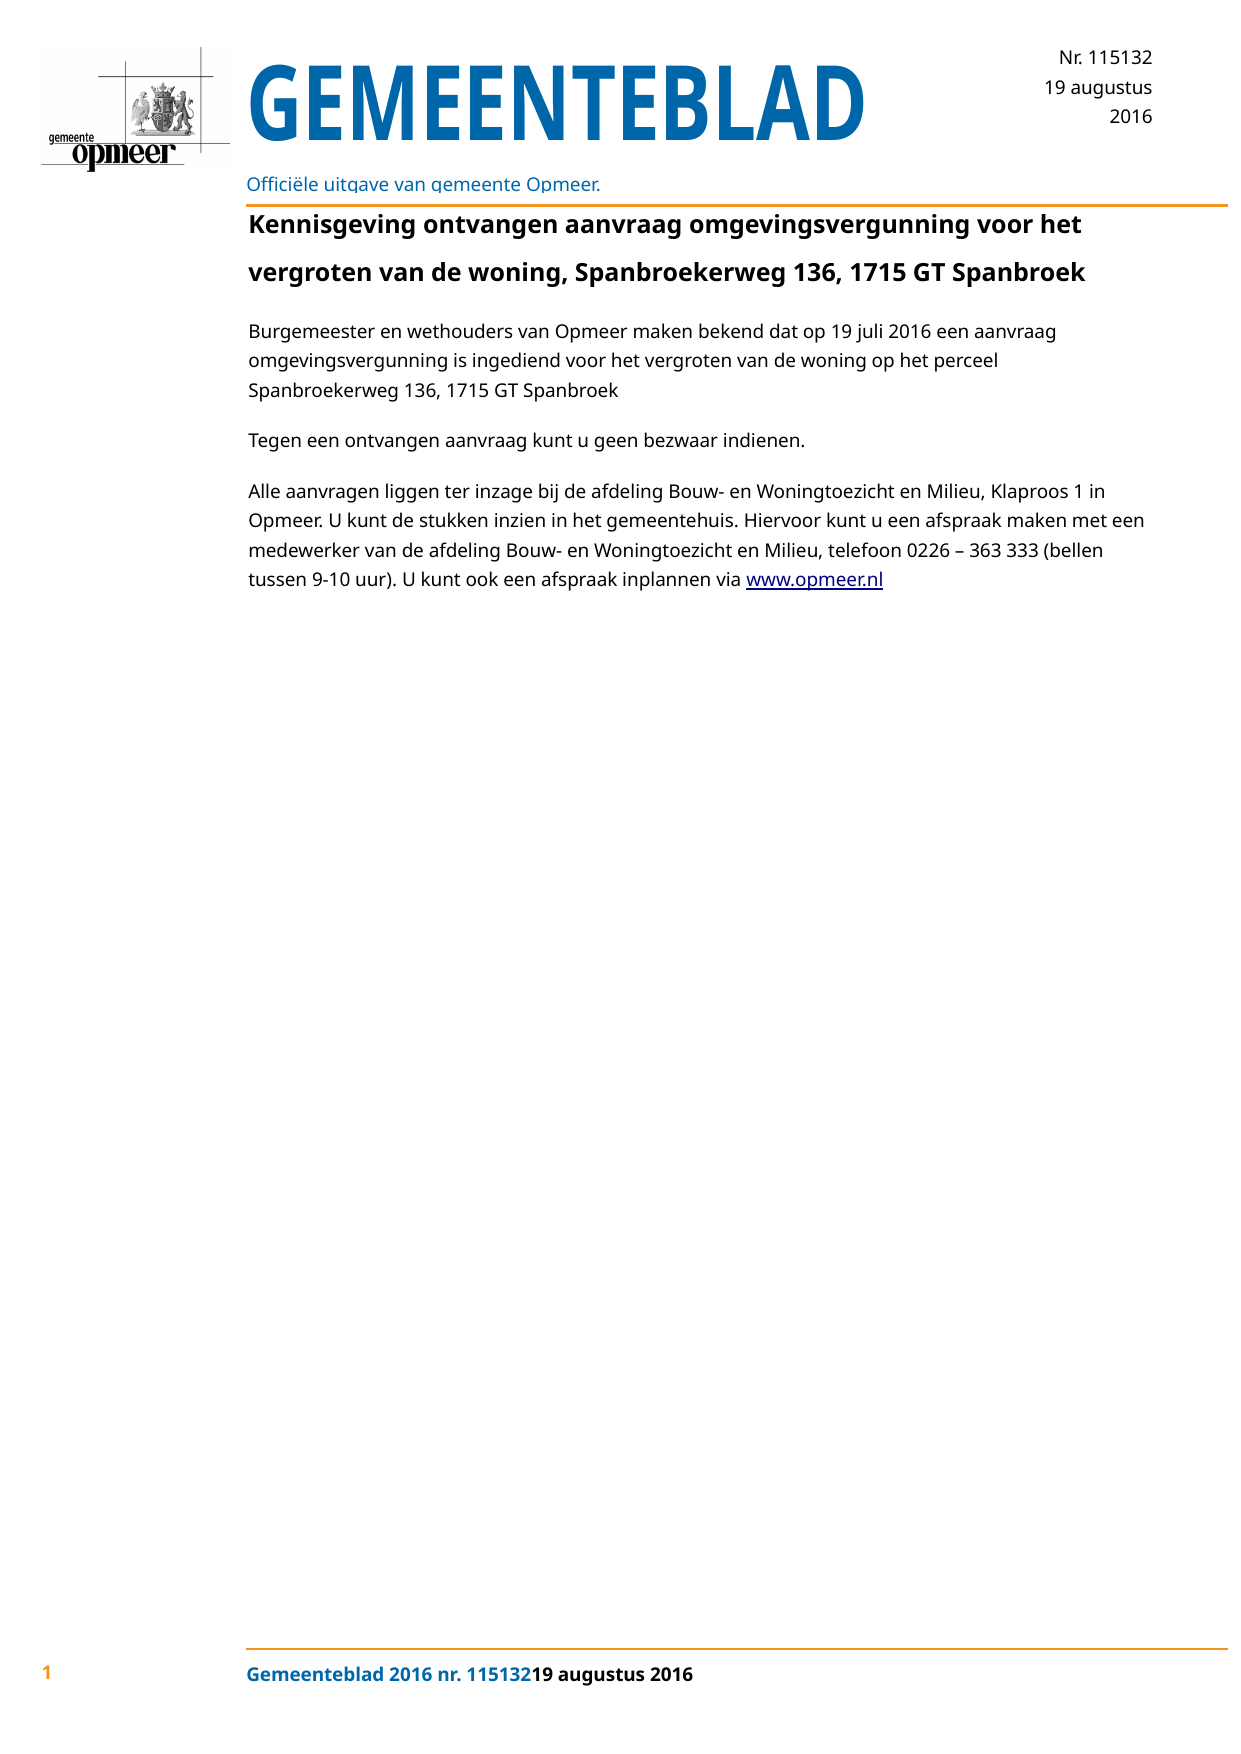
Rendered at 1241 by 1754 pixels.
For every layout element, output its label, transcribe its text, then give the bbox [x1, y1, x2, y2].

picture [41, 47, 231, 172]
text Tegen een ontvangen aanvraag kunt u geen bezwaar indienen. [248, 427, 1152, 453]
text Kennisgeving ontvangen aanvraag omgevingsvergunning voor het vergroten van de woning, Spanbroekerweg 136, 1715 GT Spanbroek [248, 207, 1152, 288]
text Alle aanvragen liggen ter inzage bij de afdeling Bouw- en Woningtoezicht en Milieu, Klaproos 1 in Opmeer. U kunt de stukken inzien in het gemeentehuis. Hiervoor kunt u een afspraak maken met een medewerker van de afdeling Bouw- en Woningtoezicht en Milieu, telefoon 0226 – 363 333 (bellen tussen 9-10 uur). U kunt ook een afspraak inplannen via www.opmeer.nl [248, 478, 1152, 592]
text Burgemeester en wethouders van Opmeer maken bekend dat op 19 juli 2016 een aanvraag omgevingsvergunning is ingediend voor het vergroten van de woning op het perceel Spanbroekerweg 136, 1715 GT Spanbroek [248, 318, 1152, 403]
